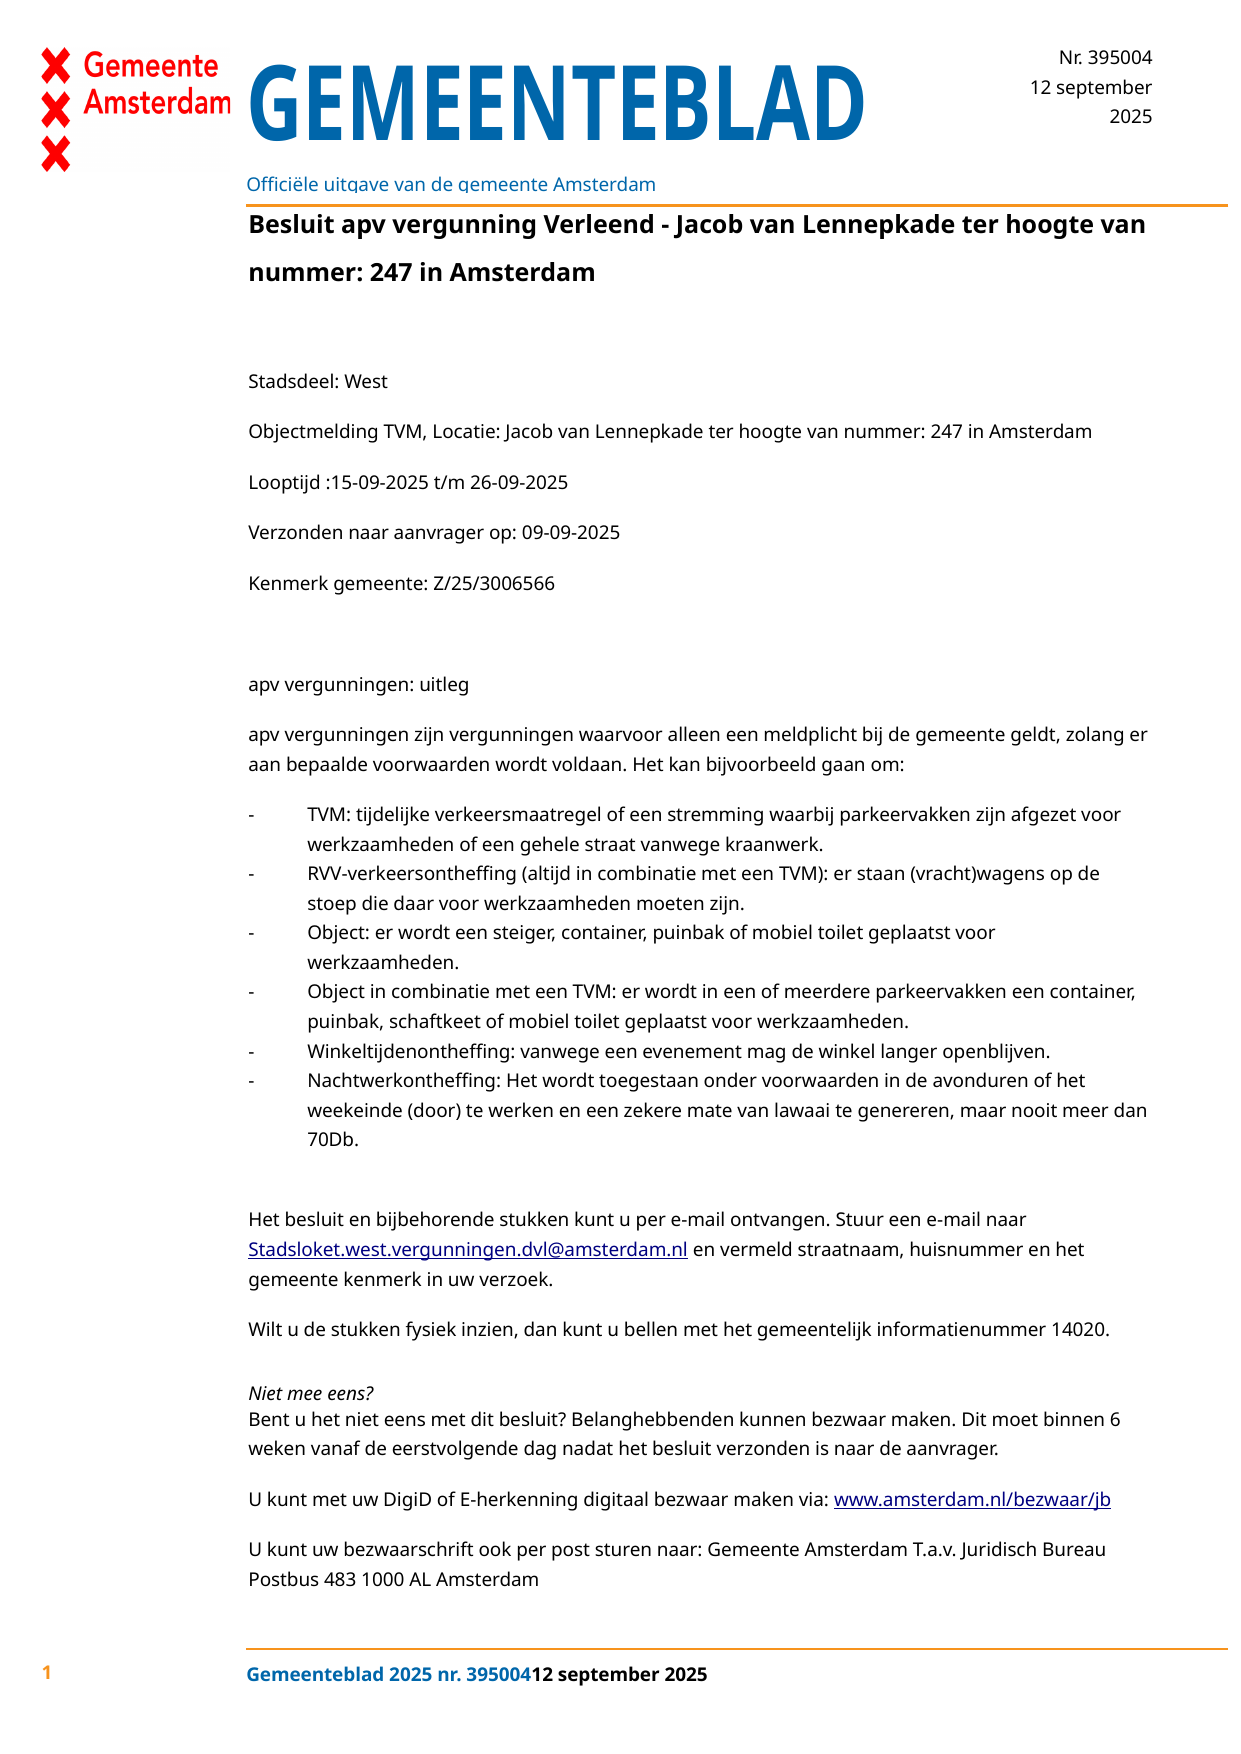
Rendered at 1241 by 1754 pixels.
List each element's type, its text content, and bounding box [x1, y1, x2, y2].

text U kunt met uw DigiD of E-herkenning digitaal bezwaar maken via: www.amsterdam.nl/bezwaar/jb [248, 1486, 1152, 1512]
text Besluit apv vergunning Verleend - Jacob van Lennepkade ter hoogte van nummer: 247 in Amsterdam [248, 207, 1152, 288]
list Winkeltijdenontheffing: vanwege een evenement mag de winkel langer openblijven. [248, 1038, 1152, 1064]
text Objectmelding TVM, Locatie: Jacob van Lennepkade ter hoogte van nummer: 247 in Amsterdam [248, 419, 1152, 444]
text apv vergunningen: uitleg [248, 671, 1152, 697]
text Wilt u de stukken fysiek inzien, dan kunt u bellen met het gemeentelijk informatienummer 14020. [248, 1316, 1152, 1342]
text U kunt uw bezwaarschrift ook per post sturen naar: Gemeente Amsterdam T.a.v. Juridisch Bureau Postbus 483 1000 AL Amsterdam [248, 1536, 1152, 1592]
list Object in combinatie met een TVM: er wordt in een of meerdere parkeervakken een container, puinbak, schaftkeet of mobiel toilet geplaatst voor werkzaamheden. [248, 979, 1152, 1034]
list TVM: tijdelijke verkeersmaatregel of een stremming waarbij parkeervakken zijn afgezet voor werkzaamheden of een gehele straat vanwege kraanwerk. [248, 801, 1152, 857]
list Object: er wordt een steiger, container, puinbak of mobiel toilet geplaatst voor werkzaamheden. [248, 919, 1152, 975]
text Kenmerk gemeente: Z/25/3006566 [248, 570, 1152, 596]
picture [41, 47, 231, 172]
text Looptijd :15-09-2025 t/m 26-09-2025 [248, 469, 1152, 495]
text Niet mee eens? [248, 1380, 1152, 1406]
text apv vergunningen zijn vergunningen waarvoor alleen een meldplicht bij de gemeente geldt, zolang er aan bepaalde voorwaarden wordt voldaan. Het kan bijvoorbeeld gaan om: [248, 721, 1152, 777]
text Verzonden naar aanvrager op: 09-09-2025 [248, 519, 1152, 545]
text Het besluit en bijbehorende stukken kunt u per e-mail ontvangen. Stuur een e-mail naar Stadsloket.west.vergunningen.dvl@amsterdam.nl en vermeld straatnaam, huisnummer en het gemeente kenmerk in uw verzoek. [248, 1207, 1152, 1292]
list Nachtwerkontheffing: Het wordt toegestaan onder voorwaarden in de avonduren of het weekeinde (door) te werken en een zekere mate van lawaai te genereren, maar nooit meer dan 70Db. [248, 1067, 1152, 1152]
text Bent u het niet eens met dit besluit? Belanghebbenden kunnen bezwaar maken. Dit moet binnen 6 weken vanaf de eerstvolgende dag nadat het besluit verzonden is naar de aanvrager. [248, 1406, 1152, 1461]
list RVV-verkeersontheffing (altijd in combinatie met een TVM): er staan (vracht)wagens op de stoep die daar voor werkzaamheden moeten zijn. [248, 860, 1152, 916]
text Stadsdeel: West [248, 368, 1152, 394]
